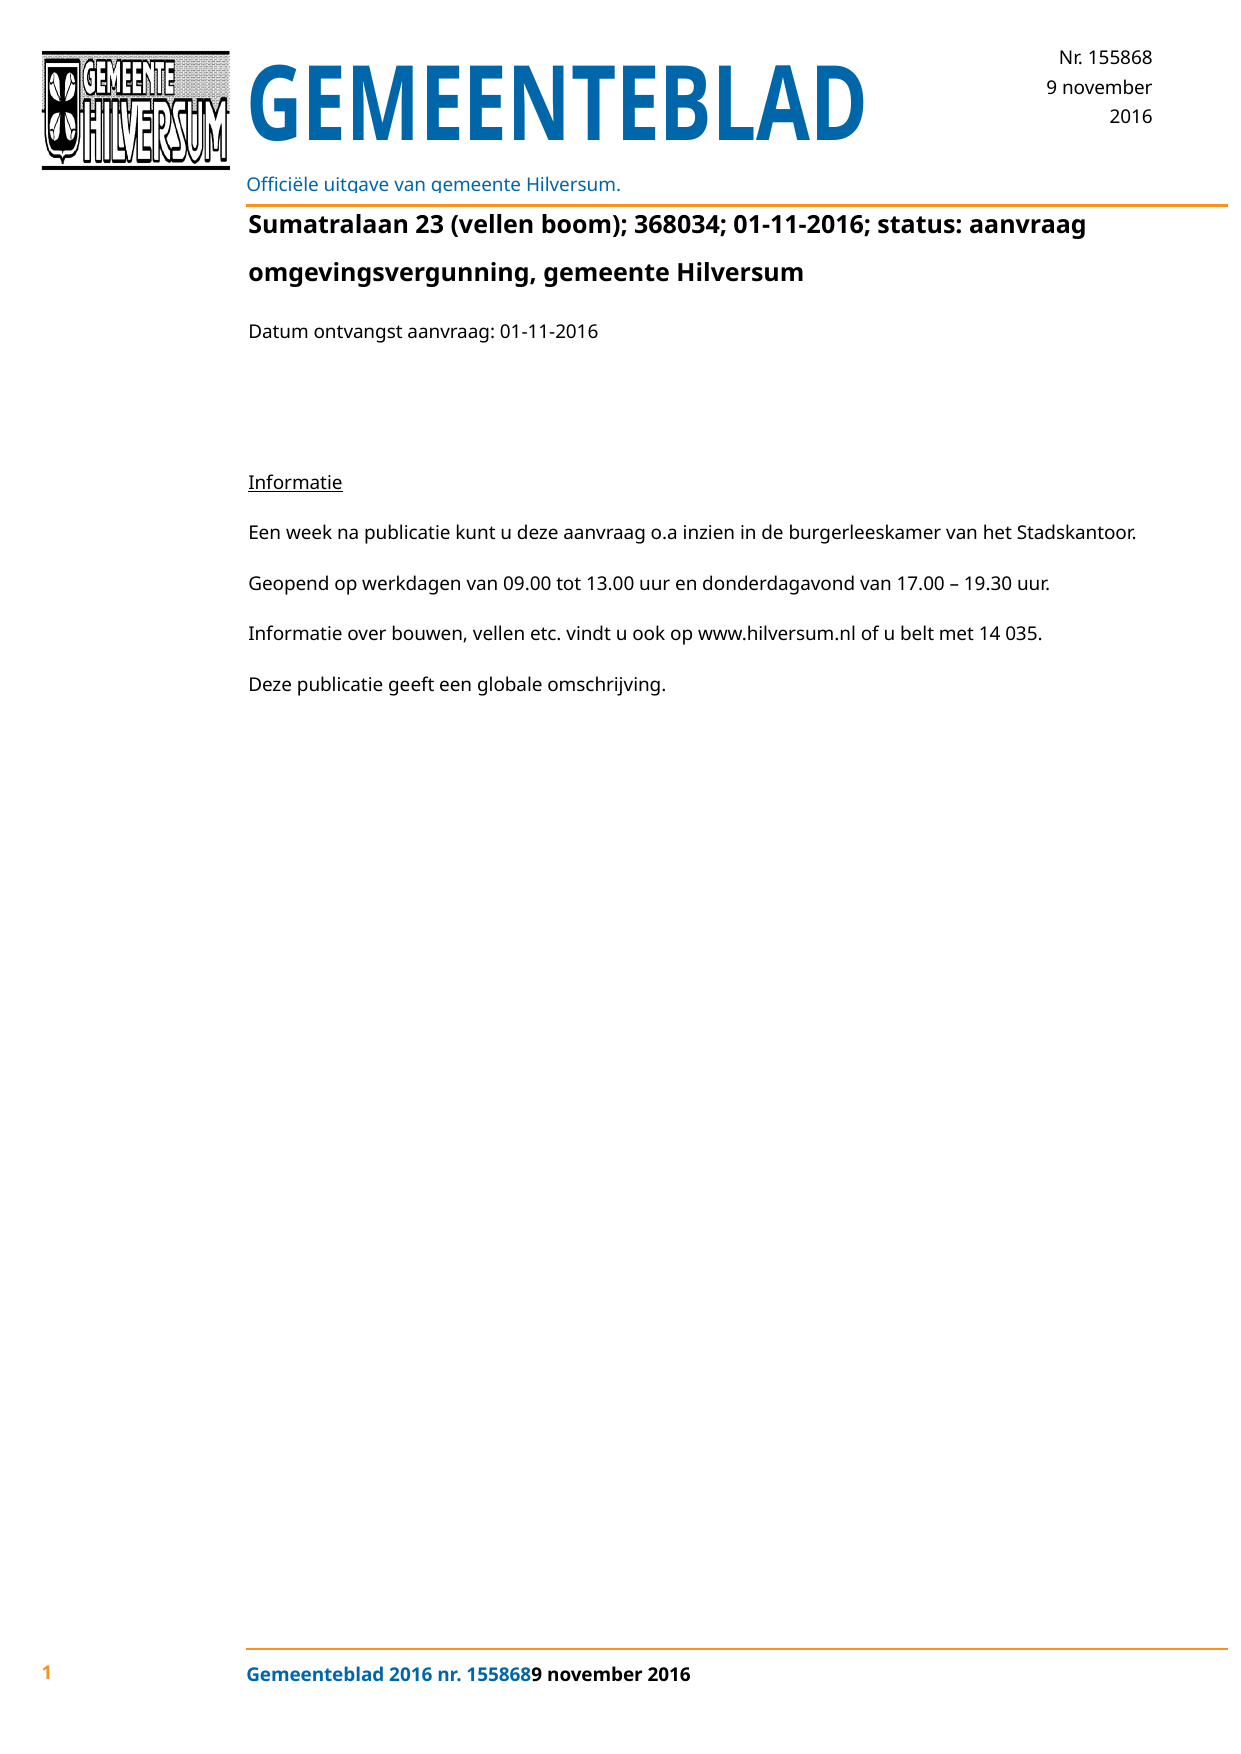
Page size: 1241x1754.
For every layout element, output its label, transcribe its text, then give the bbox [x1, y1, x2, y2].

text Informatie [248, 469, 1152, 495]
text Deze publicatie geeft een globale omschrijving. [248, 671, 1152, 697]
text Datum ontvangst aanvraag: 01-11-2016 [248, 318, 1152, 344]
text Sumatralaan 23 (vellen boom); 368034; 01-11-2016; status: aanvraag omgevingsvergunning, gemeente Hilversum [248, 207, 1152, 288]
text Een week na publicatie kunt u deze aanvraag o.a inzien in de burgerleeskamer van het Stadskantoor. [248, 519, 1152, 545]
text Geopend op werkdagen van 09.00 tot 13.00 uur en donderdagavond van 17.00 – 19.30 uur. [248, 570, 1152, 596]
text Informatie over bouwen, vellen etc. vindt u ook op www.hilversum.nl of u belt met 14 035. [248, 620, 1152, 646]
picture [41, 47, 231, 172]
